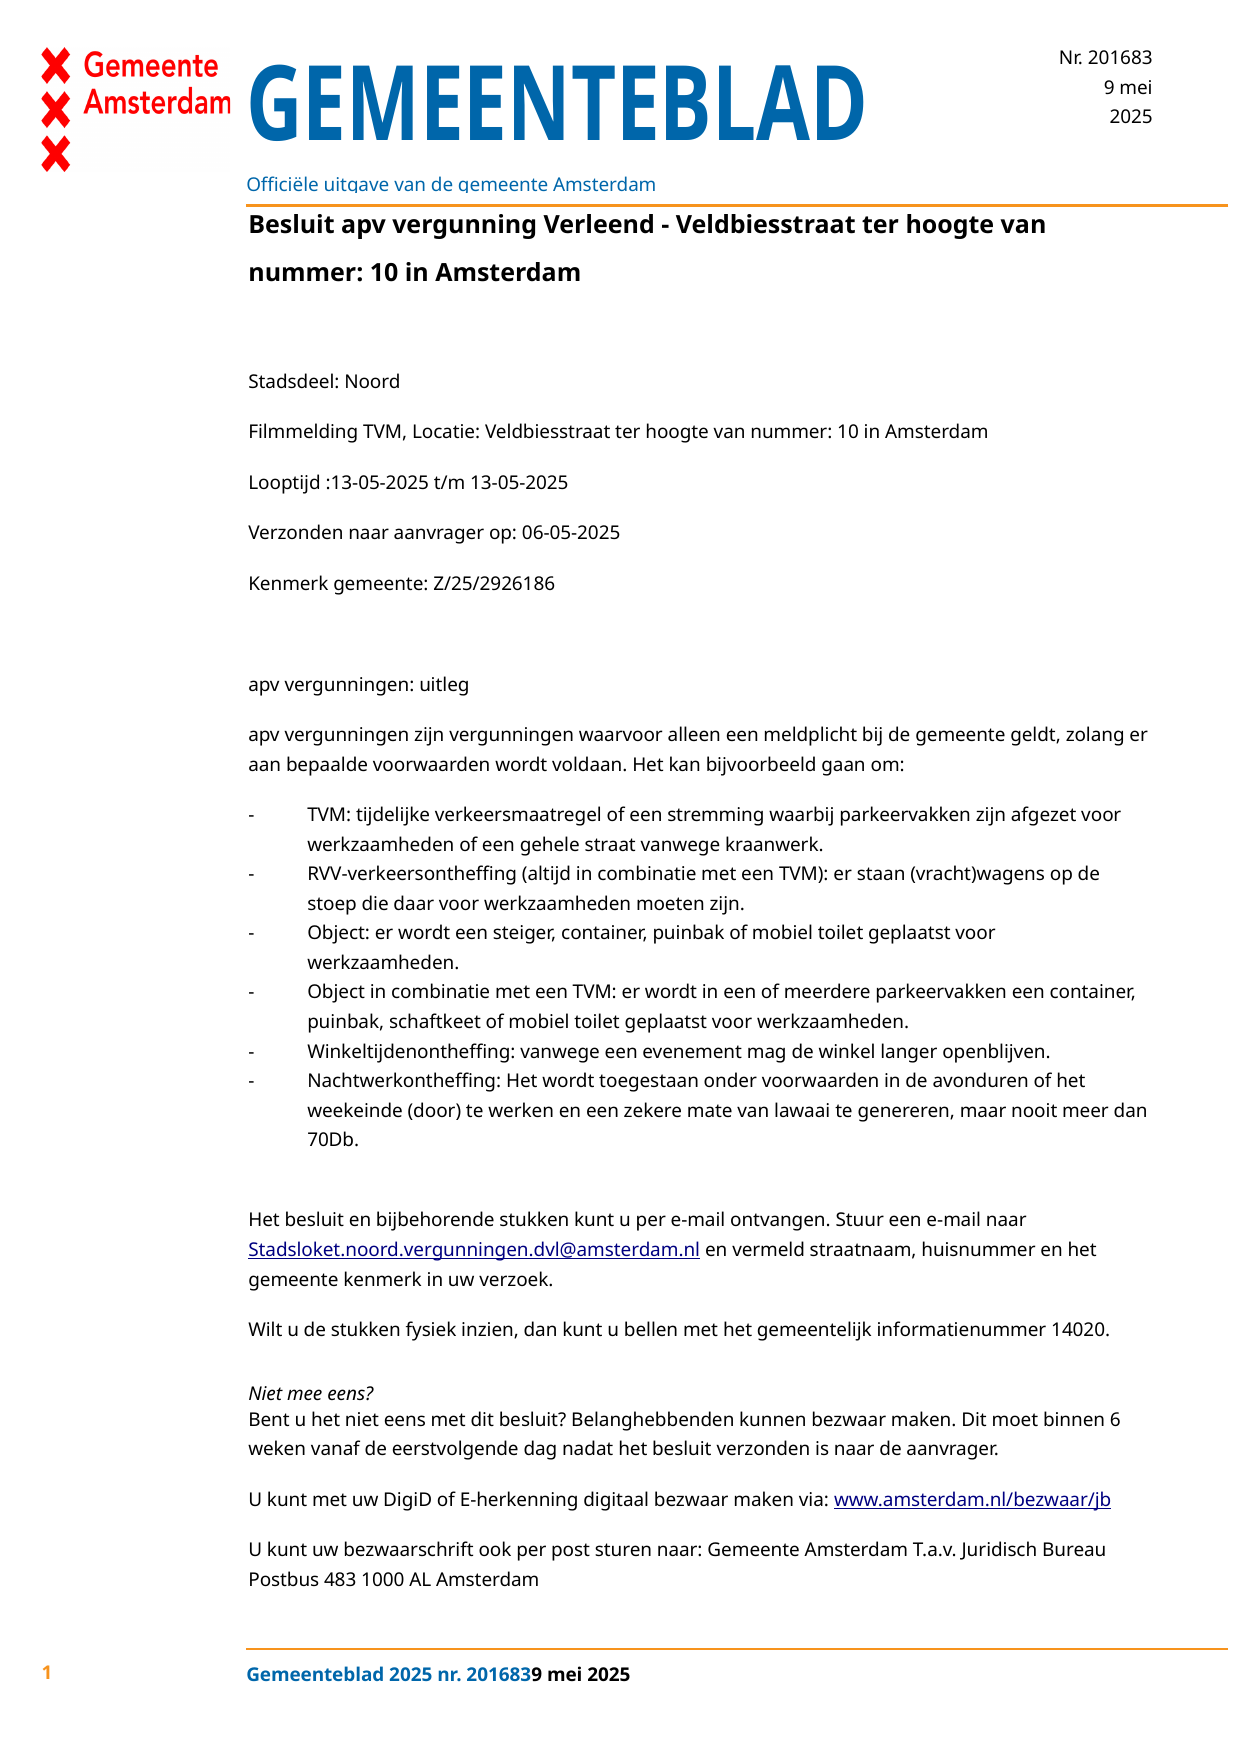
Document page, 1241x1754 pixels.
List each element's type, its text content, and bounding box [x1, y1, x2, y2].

text Kenmerk gemeente: Z/25/2926186 [248, 570, 1152, 596]
text Wilt u de stukken fysiek inzien, dan kunt u bellen met het gemeentelijk informatienummer 14020. [248, 1316, 1152, 1342]
text U kunt uw bezwaarschrift ook per post sturen naar: Gemeente Amsterdam T.a.v. Juridisch Bureau Postbus 483 1000 AL Amsterdam [248, 1536, 1152, 1592]
text Filmmelding TVM, Locatie: Veldbiesstraat ter hoogte van nummer: 10 in Amsterdam [248, 419, 1152, 444]
text apv vergunningen zijn vergunningen waarvoor alleen een meldplicht bij de gemeente geldt, zolang er aan bepaalde voorwaarden wordt voldaan. Het kan bijvoorbeeld gaan om: [248, 721, 1152, 777]
picture [41, 47, 231, 172]
text Looptijd :13-05-2025 t/m 13-05-2025 [248, 469, 1152, 495]
list Nachtwerkontheffing: Het wordt toegestaan onder voorwaarden in de avonduren of het weekeinde (door) te werken en een zekere mate van lawaai te genereren, maar nooit meer dan 70Db. [248, 1067, 1152, 1152]
list Object in combinatie met een TVM: er wordt in een of meerdere parkeervakken een container, puinbak, schaftkeet of mobiel toilet geplaatst voor werkzaamheden. [248, 979, 1152, 1034]
text Bent u het niet eens met dit besluit? Belanghebbenden kunnen bezwaar maken. Dit moet binnen 6 weken vanaf de eerstvolgende dag nadat het besluit verzonden is naar de aanvrager. [248, 1406, 1152, 1461]
text Stadsdeel: Noord [248, 368, 1152, 394]
list TVM: tijdelijke verkeersmaatregel of een stremming waarbij parkeervakken zijn afgezet voor werkzaamheden of een gehele straat vanwege kraanwerk. [248, 801, 1152, 857]
text Verzonden naar aanvrager op: 06-05-2025 [248, 519, 1152, 545]
text Het besluit en bijbehorende stukken kunt u per e-mail ontvangen. Stuur een e-mail naar Stadsloket.noord.vergunningen.dvl@amsterdam.nl en vermeld straatnaam, huisnummer en het gemeente kenmerk in uw verzoek. [248, 1207, 1152, 1292]
text Besluit apv vergunning Verleend - Veldbiesstraat ter hoogte van nummer: 10 in Amsterdam [248, 207, 1152, 288]
list RVV-verkeersontheffing (altijd in combinatie met een TVM): er staan (vracht)wagens op de stoep die daar voor werkzaamheden moeten zijn. [248, 860, 1152, 916]
list Winkeltijdenontheffing: vanwege een evenement mag de winkel langer openblijven. [248, 1038, 1152, 1064]
list Object: er wordt een steiger, container, puinbak of mobiel toilet geplaatst voor werkzaamheden. [248, 919, 1152, 975]
text apv vergunningen: uitleg [248, 671, 1152, 697]
text Niet mee eens? [248, 1380, 1152, 1406]
text U kunt met uw DigiD of E-herkenning digitaal bezwaar maken via: www.amsterdam.nl/bezwaar/jb [248, 1486, 1152, 1512]
